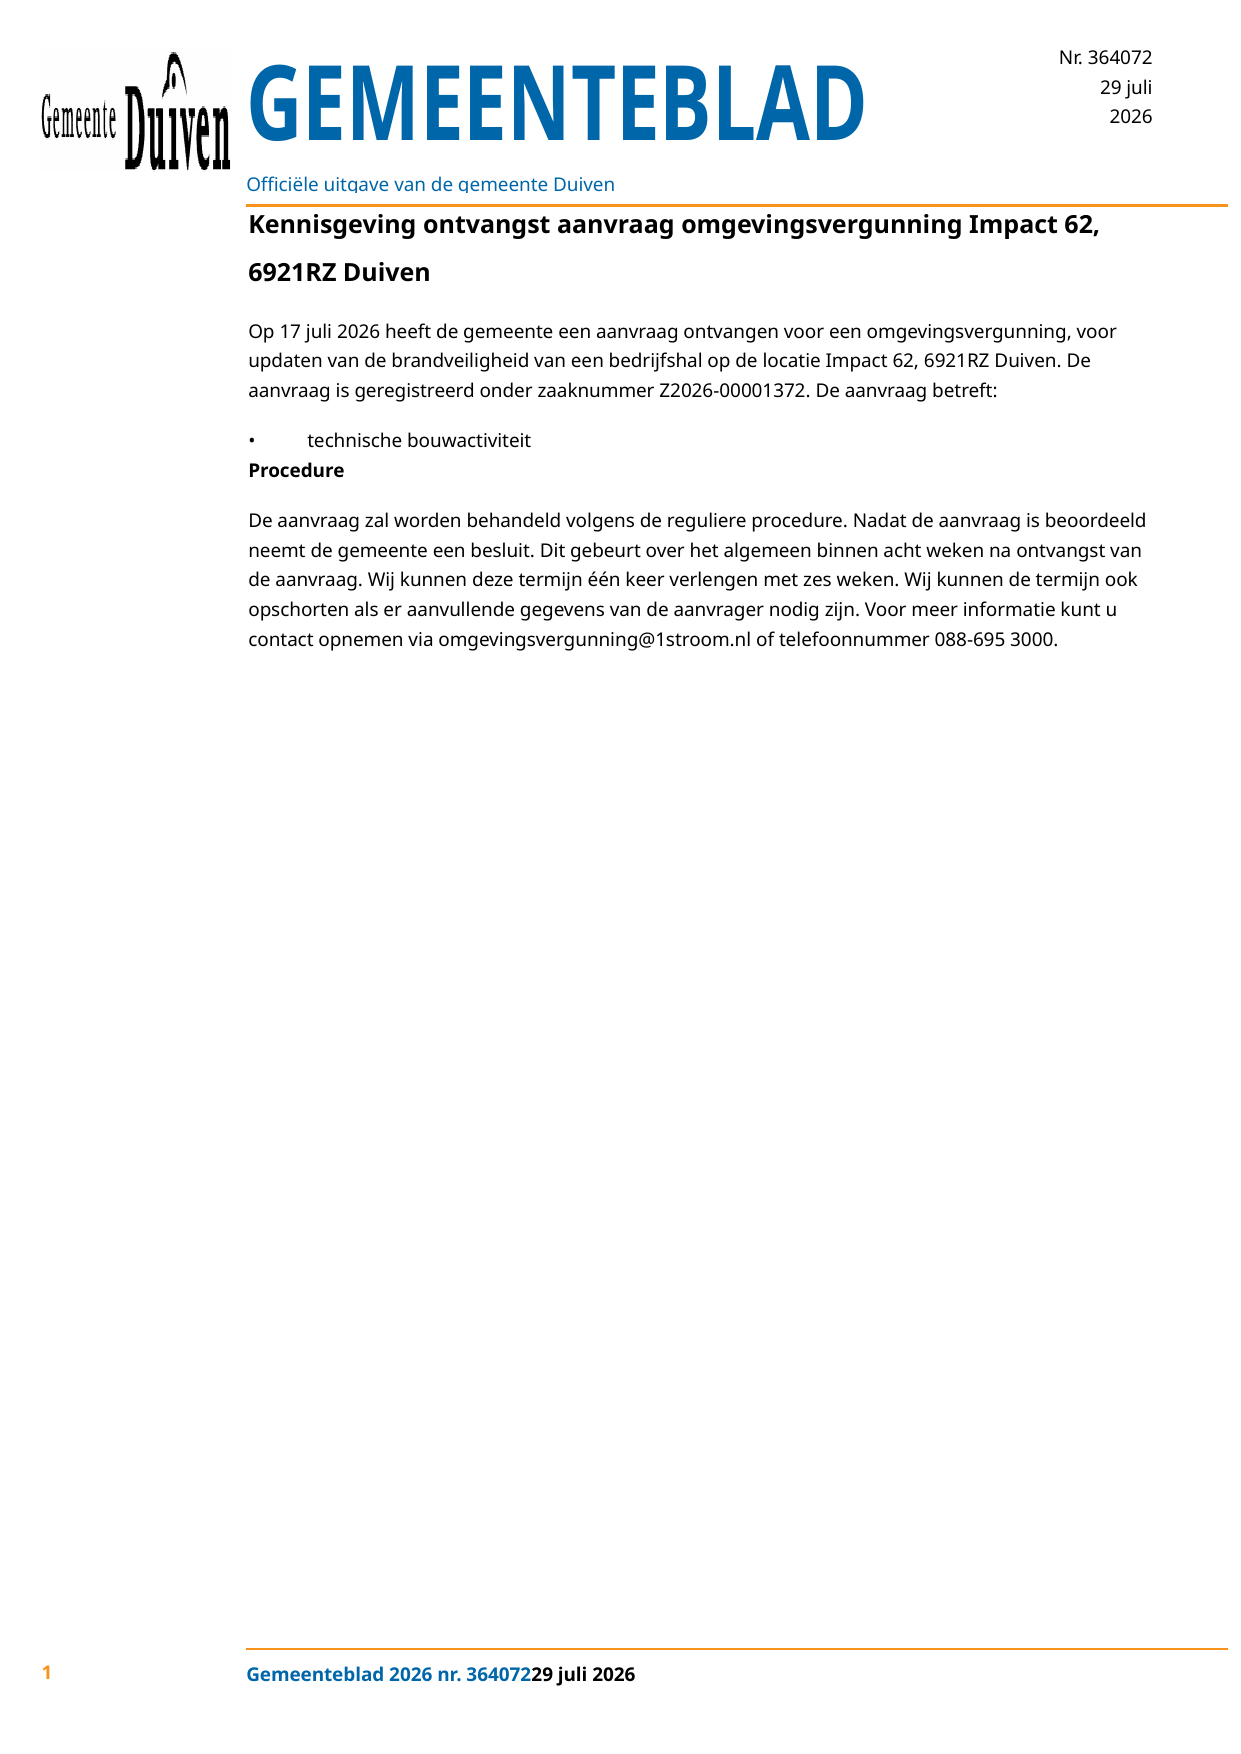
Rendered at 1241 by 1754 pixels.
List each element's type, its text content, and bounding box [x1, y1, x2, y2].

text De aanvraag zal worden behandeld volgens de reguliere procedure. Nadat de aanvraag is beoordeeld neemt de gemeente een besluit. Dit gebeurt over het algemeen binnen acht weken na ontvangst van de aanvraag. Wij kunnen deze termijn één keer verlengen met zes weken. Wij kunnen de termijn ook opschorten als er aanvullende gegevens van de aanvrager nodig zijn. Voor meer informatie kunt u contact opnemen via omgevingsvergunning@1stroom.nl of telefoonnummer 088-695 3000. [248, 507, 1152, 652]
picture [41, 47, 231, 172]
text Procedure [248, 457, 1152, 483]
text Kennisgeving ontvangst aanvraag omgevingsvergunning Impact 62, 6921RZ Duiven [248, 207, 1152, 288]
text Op 17 juli 2026 heeft de gemeente een aanvraag ontvangen voor een omgevingsvergunning, voor updaten van de brandveiligheid van een bedrijfshal op de locatie Impact 62, 6921RZ Duiven. De aanvraag is geregistreerd onder zaaknummer Z2026-00001372. De aanvraag betreft: [248, 318, 1152, 403]
list technische bouwactiviteit [248, 427, 1152, 453]
